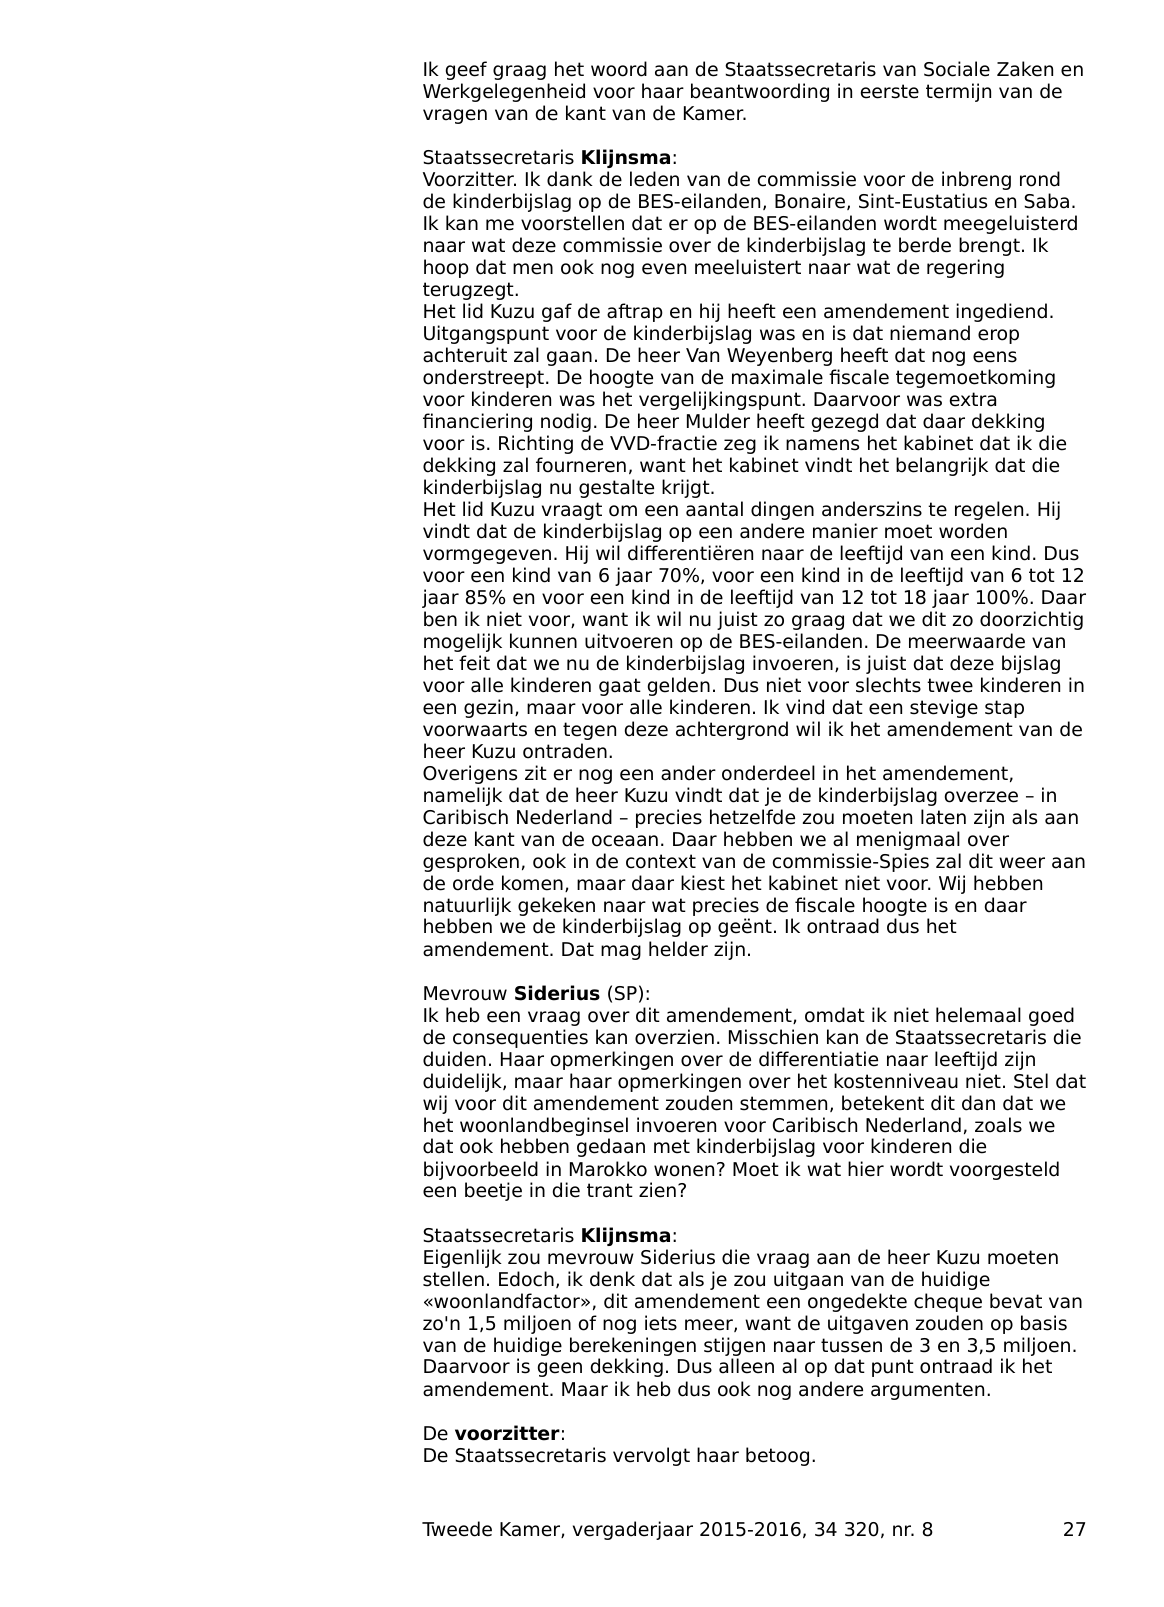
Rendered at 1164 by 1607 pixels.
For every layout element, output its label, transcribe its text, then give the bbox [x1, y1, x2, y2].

text Staatssecretaris Klijnsma: [422, 1224, 1087, 1247]
text Eigenlijk zou mevrouw Siderius die vraag aan de heer Kuzu moeten stellen. Edoch, ik denk dat als je zou uitgaan van de huidige «woonlandfactor», dit amendement een ongedekte cheque bevat van zo'n 1,5 miljoen of nog iets meer, want de uitgaven zouden op basis van de huidige berekeningen stijgen naar tussen de 3 en 3,5 miljoen. Daarvoor is geen dekking. Dus alleen al op dat punt ontraad ik het amendement. Maar ik heb dus ook nog andere argumenten. [422, 1247, 1087, 1400]
text Mevrouw Siderius (SP): [422, 983, 1087, 1004]
text Het lid Kuzu gaf de aftrap en hij heeft een amendement ingediend. Uitgangspunt voor de kinderbijslag was en is dat niemand erop achteruit zal gaan. De heer Van Weyenberg heeft dat nog eens onderstreept. De hoogte van de maximale fiscale tegemoetkoming voor kinderen was het vergelijkingspunt. Daarvoor was extra financiering nodig. De heer Mulder heeft gezegd dat daar dekking voor is. Richting de VVD-fractie zeg ik namens het kabinet dat ik die dekking zal fourneren, want het kabinet vindt het belangrijk dat die kinderbijslag nu gestalte krijgt. [422, 301, 1087, 499]
text Voorzitter. Ik dank de leden van de commissie voor de inbreng rond de kinderbijslag op de BES-eilanden, Bonaire, Sint-Eustatius en Saba. Ik kan me voorstellen dat er op de BES-eilanden wordt meegeluisterd naar wat deze commissie over de kinderbijslag te berde brengt. Ik hoop dat men ook nog even meeluistert naar wat de regering terugzegt. [422, 169, 1087, 301]
text Het lid Kuzu vraagt om een aantal dingen anderszins te regelen. Hij vindt dat de kinderbijslag op een andere manier moet worden vormgegeven. Hij wil differentiëren naar de leeftijd van een kind. Dus voor een kind van 6 jaar 70%, voor een kind in de leeftijd van 6 tot 12 jaar 85% en voor een kind in de leeftijd van 12 tot 18 jaar 100%. Daar ben ik niet voor, want ik wil nu juist zo graag dat we dit zo doorzichtig mogelijk kunnen uitvoeren op de BES-eilanden. De meerwaarde van het feit dat we nu de kinderbijslag invoeren, is juist dat deze bijslag voor alle kinderen gaat gelden. Dus niet voor slechts twee kinderen in een gezin, maar voor alle kinderen. Ik vind dat een stevige stap voorwaarts en tegen deze achtergrond wil ik het amendement van de heer Kuzu ontraden. [422, 499, 1087, 763]
text Ik geef graag het woord aan de Staatssecretaris van Sociale Zaken en Werkgelegenheid voor haar beantwoording in eerste termijn van de vragen van de kant van de Kamer. [422, 59, 1087, 125]
text Staatssecretaris Klijnsma: [422, 147, 1087, 169]
text Overigens zit er nog een ander onderdeel in het amendement, namelijk dat de heer Kuzu vindt dat je de kinderbijslag overzee – in Caribisch Nederland – precies hetzelfde zou moeten laten zijn als aan deze kant van de oceaan. Daar hebben we al menigmaal over gesproken, ook in de context van de commissie-Spies zal dit weer aan de orde komen, maar daar kiest het kabinet niet voor. Wij hebben natuurlijk gekeken naar wat precies de fiscale hoogte is en daar hebben we de kinderbijslag op geënt. Ik ontraad dus het amendement. Dat mag helder zijn. [422, 763, 1087, 960]
text De voorzitter: [422, 1423, 1087, 1444]
text De Staatssecretaris vervolgt haar betoog. [422, 1444, 1087, 1467]
text Ik heb een vraag over dit amendement, omdat ik niet helemaal goed de consequenties kan overzien. Misschien kan de Staatssecretaris die duiden. Haar opmerkingen over de differentiatie naar leeftijd zijn duidelijk, maar haar opmerkingen over het kostenniveau niet. Stel dat wij voor dit amendement zouden stemmen, betekent dit dan dat we het woonlandbeginsel invoeren voor Caribisch Nederland, zoals we dat ook hebben gedaan met kinderbijslag voor kinderen die bijvoorbeeld in Marokko wonen? Moet ik wat hier wordt voorgesteld een beetje in die trant zien? [422, 1004, 1087, 1202]
